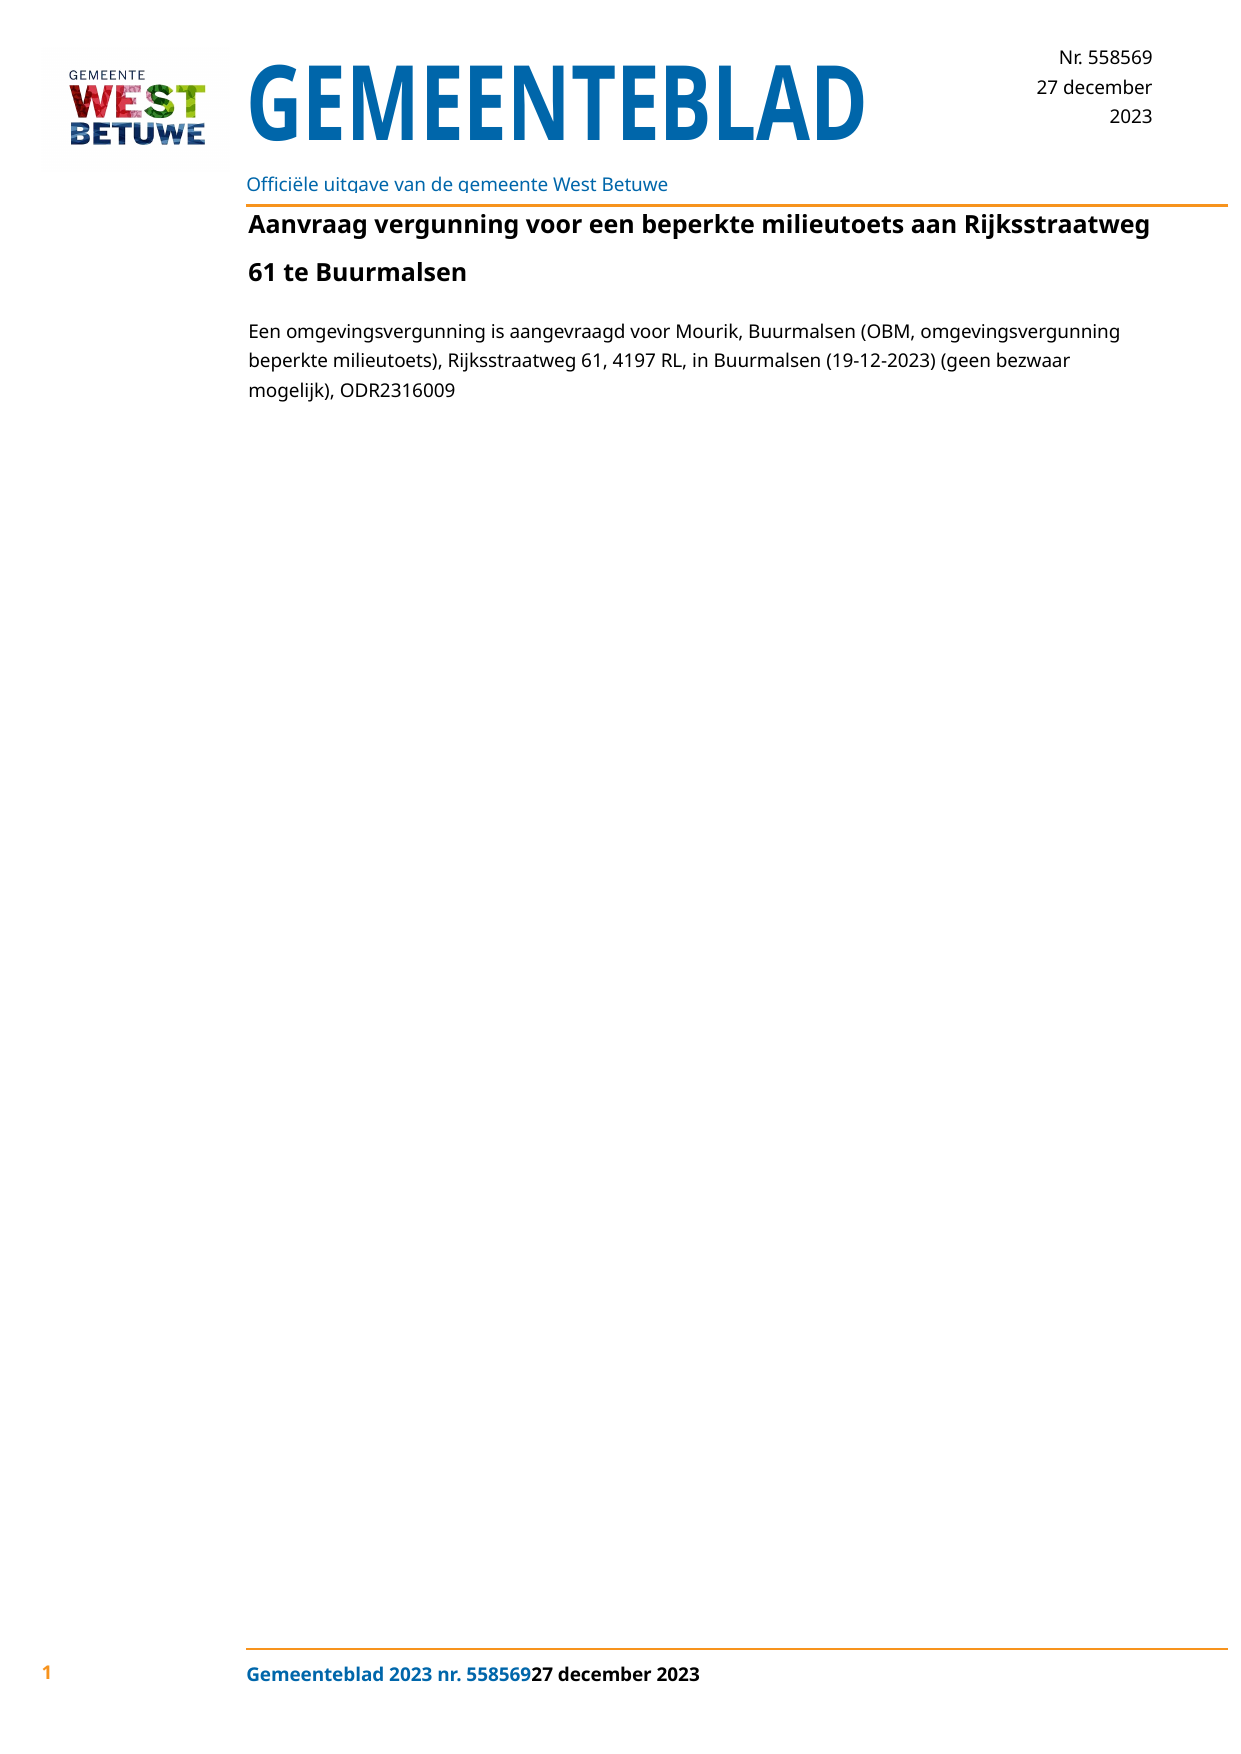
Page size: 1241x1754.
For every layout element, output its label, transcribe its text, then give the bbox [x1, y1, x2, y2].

text Een omgevingsvergunning is aangevraagd voor Mourik, Buurmalsen (OBM, omgevingsvergunning beperkte milieutoets), Rijksstraatweg 61, 4197 RL, in Buurmalsen (19-12-2023) (geen bezwaar mogelijk), ODR2316009 [248, 318, 1152, 403]
text Aanvraag vergunning voor een beperkte milieutoets aan Rijksstraatweg 61 te Buurmalsen [248, 207, 1152, 288]
picture [41, 47, 231, 172]
